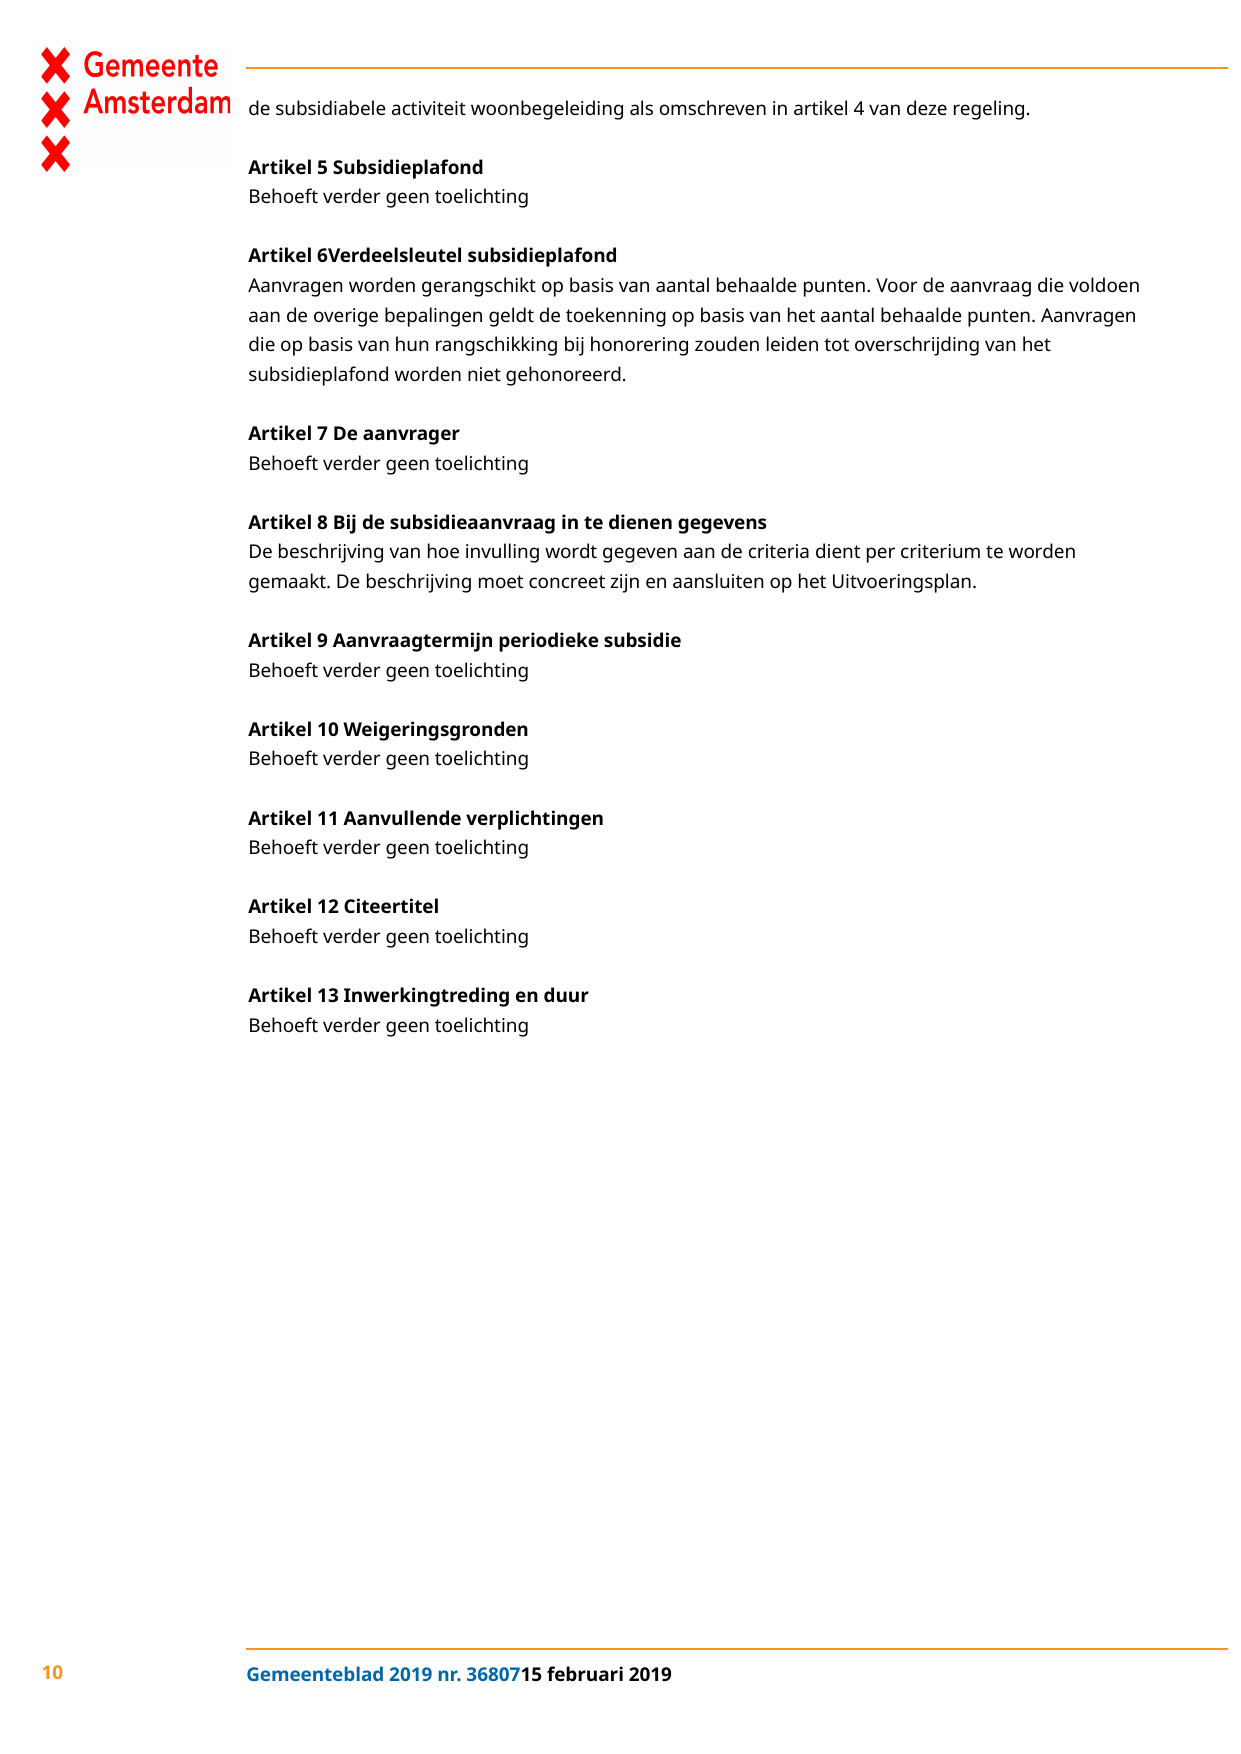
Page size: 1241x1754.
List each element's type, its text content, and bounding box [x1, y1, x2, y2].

text Artikel 12 Citeertitel [248, 893, 1152, 919]
text Artikel 5 Subsidieplafond [248, 154, 1152, 180]
text Behoeft verder geen toelichting [248, 183, 1152, 209]
text Aanvragen worden gerangschikt op basis van aantal behaalde punten. Voor de aanvraag die voldoen aan de overige bepalingen geldt de toekenning op basis van het aantal behaalde punten. Aanvragen die op basis van hun rangschikking bij honorering zouden leiden tot overschrijding van het subsidieplafond worden niet gehonoreerd. [248, 272, 1152, 387]
text Behoeft verder geen toelichting [248, 834, 1152, 860]
text Artikel 7 De aanvrager [248, 420, 1152, 446]
text Artikel 11 Aanvullende verplichtingen [248, 805, 1152, 831]
text De beschrijving van hoe invulling wordt gegeven aan de criteria dient per criterium te worden gemaakt. De beschrijving moet concreet zijn en aansluiten op het Uitvoeringsplan. [248, 538, 1152, 594]
text Behoeft verder geen toelichting [248, 657, 1152, 683]
text Artikel 6Verdeelsleutel subsidieplafond [248, 243, 1152, 268]
text Behoeft verder geen toelichting [248, 746, 1152, 771]
text Artikel 9 Aanvraagtermijn periodieke subsidie [248, 627, 1152, 653]
text Artikel 13 Inwerkingtreding en duur [248, 982, 1152, 1008]
text Behoeft verder geen toelichting [248, 450, 1152, 476]
text Artikel 10 Weigeringsgronden [248, 716, 1152, 742]
text Artikel 8 Bij de subsidieaanvraag in te dienen gegevens [248, 509, 1152, 535]
text de subsidiabele activiteit woonbegeleiding als omschreven in artikel 4 van deze regeling. [248, 95, 1152, 121]
text Behoeft verder geen toelichting [248, 1012, 1152, 1038]
picture [41, 47, 231, 172]
text Behoeft verder geen toelichting [248, 923, 1152, 949]
